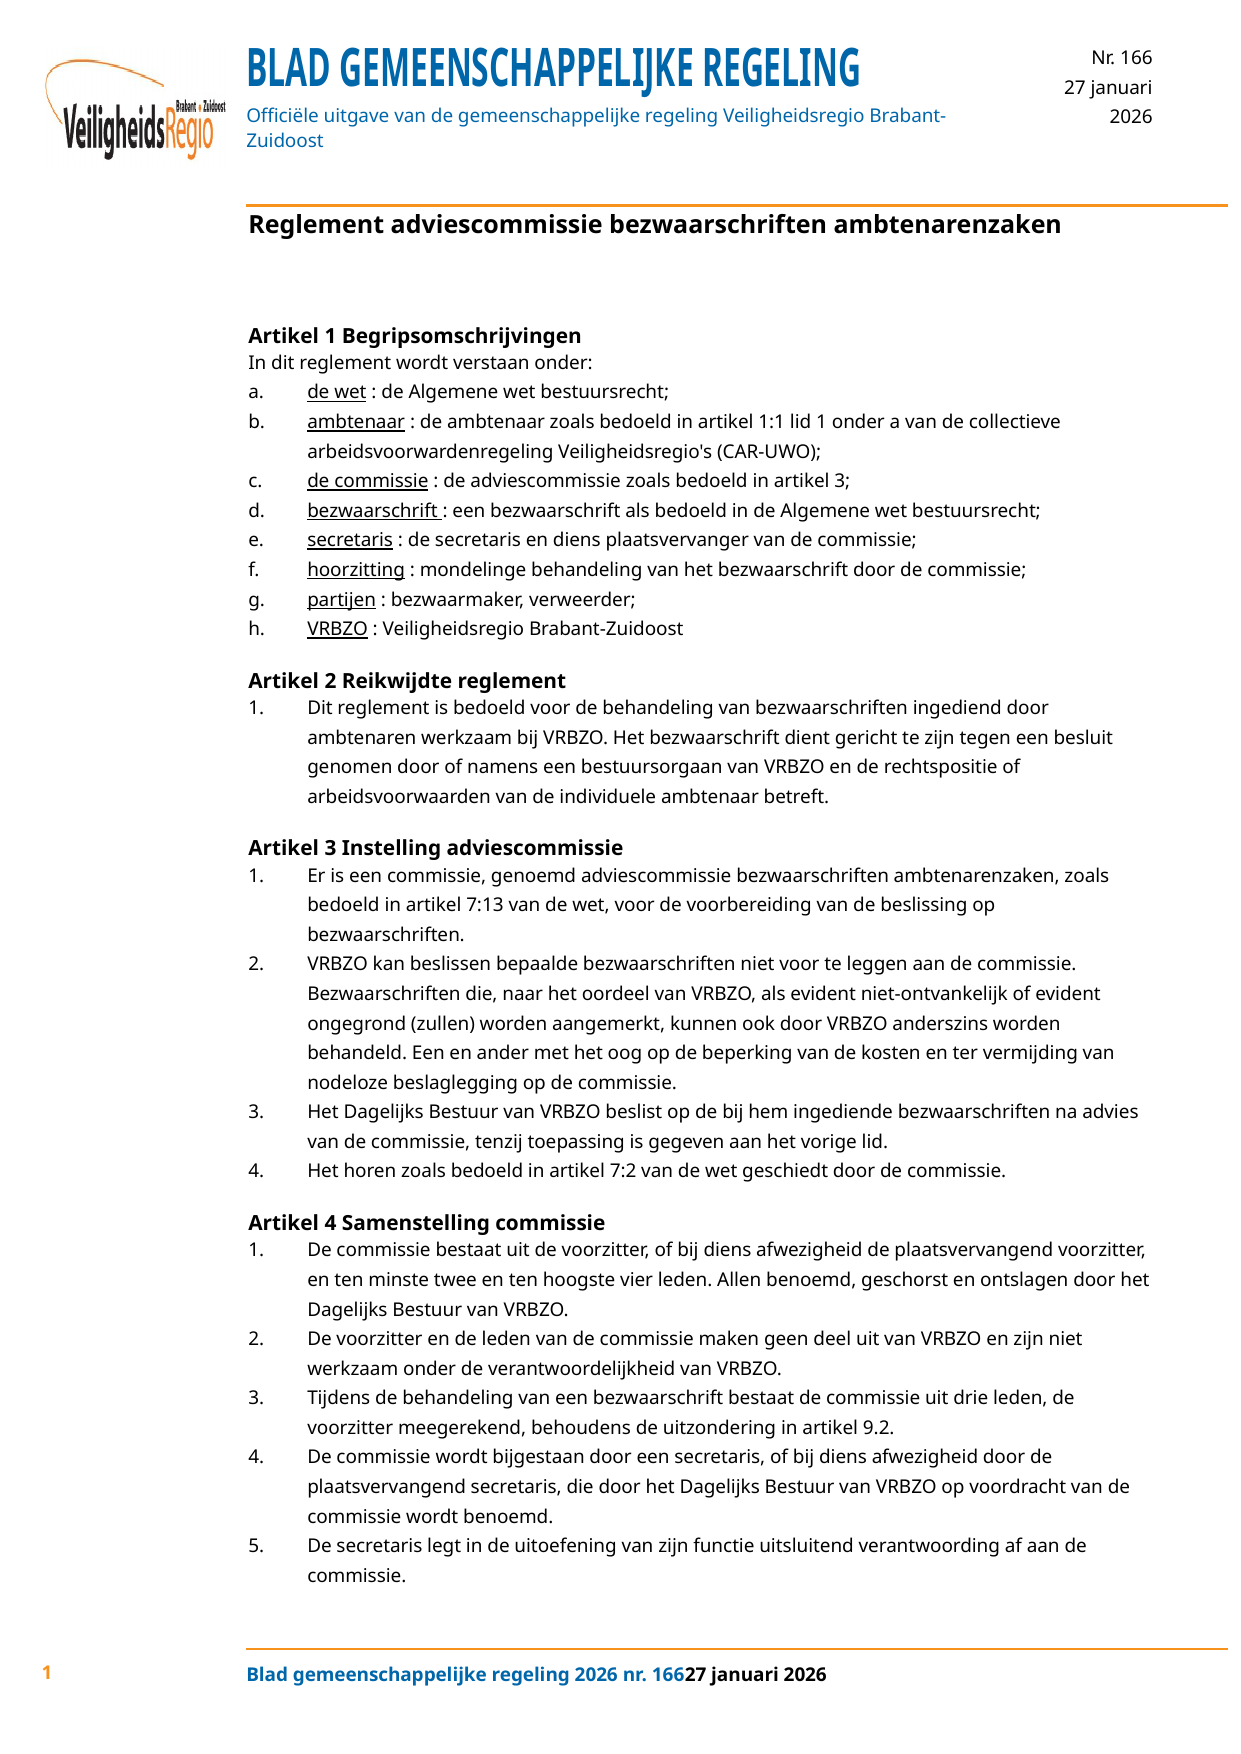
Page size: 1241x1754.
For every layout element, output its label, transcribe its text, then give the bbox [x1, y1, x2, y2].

picture [41, 47, 231, 172]
text Artikel 2 Reikwijdte reglement [248, 666, 1152, 694]
list De voorzitter en de leden van de commissie maken geen deel uit van VRBZO en zijn niet werkzaam onder de verantwoordelijkheid van VRBZO. [248, 1325, 1152, 1381]
list bezwaarschrift : een bezwaarschrift als bedoeld in de Algemene wet bestuursrecht; [248, 497, 1152, 523]
text Artikel 3 Instelling adviescommissie [248, 833, 1152, 862]
list VRBZO : Veiligheidsregio Brabant-Zuidoost [248, 615, 1152, 641]
list ambtenaar : de ambtenaar zoals bedoeld in artikel 1:1 lid 1 onder a van de collectieve arbeidsvoorwardenregeling Veiligheidsregio's (CAR-UWO); [248, 408, 1152, 464]
text Artikel 1 Begripsomschrijvingen [248, 321, 1152, 349]
list partijen : bezwaarmaker, verweerder; [248, 586, 1152, 612]
list de commissie : de adviescommissie zoals bedoeld in artikel 3; [248, 467, 1152, 493]
list hoorzitting : mondelinge behandeling van het bezwaarschrift door de commissie; [248, 556, 1152, 582]
list De commissie wordt bijgestaan door een secretaris, of bij diens afwezigheid door de plaatsvervangend secretaris, die door het Dagelijks Bestuur van VRBZO op voordracht van de commissie wordt benoemd. [248, 1444, 1152, 1528]
text In dit reglement wordt verstaan onder: [248, 349, 1152, 375]
list Dit reglement is bedoeld voor de behandeling van bezwaarschriften ingediend door ambtenaren werkzaam bij VRBZO. Het bezwaarschrift dient gericht te zijn tegen een besluit genomen door of namens een bestuursorgaan van VRBZO en de rechtspositie of arbeidsvoorwaarden van de individuele ambtenaar betreft. [248, 694, 1152, 809]
list secretaris : de secretaris en diens plaatsvervanger van de commissie; [248, 527, 1152, 552]
text Reglement adviescommissie bezwaarschriften ambtenarenzaken [248, 207, 1152, 241]
list Het Dagelijks Bestuur van VRBZO beslist op de bij hem ingediende bezwaarschriften na advies van de commissie, tenzij toepassing is gegeven aan het vorige lid. [248, 1098, 1152, 1154]
list Tijdens de behandeling van een bezwaarschrift bestaat de commissie uit drie leden, de voorzitter meegerekend, behoudens de uitzondering in artikel 9.2. [248, 1384, 1152, 1440]
list De secretaris legt in de uitoefening van zijn functie uitsluitend verantwoording af aan de commissie. [248, 1532, 1152, 1588]
list De commissie bestaat uit de voorzitter, of bij diens afwezigheid de plaatsvervangend voorzitter, en ten minste twee en ten hoogste vier leden. Allen benoemd, geschorst en ontslagen door het Dagelijks Bestuur van VRBZO. [248, 1237, 1152, 1321]
list Het horen zoals bedoeld in artikel 7:2 van de wet geschiedt door de commissie. [248, 1158, 1152, 1183]
list VRBZO kan beslissen bepaalde bezwaarschriften niet voor te leggen aan de commissie. Bezwaarschriften die, naar het oordeel van VRBZO, als evident niet-ontvankelijk of evident ongegrond (zullen) worden aangemerkt, kunnen ook door VRBZO anderszins worden behandeld. Een en ander met het oog op de beperking van de kosten en ter vermijding van nodeloze beslaglegging op de commissie. [248, 951, 1152, 1095]
text Artikel 4 Samenstelling commissie [248, 1208, 1152, 1237]
list Er is een commissie, genoemd adviescommissie bezwaarschriften ambtenarenzaken, zoals bedoeld in artikel 7:13 van de wet, voor de voorbereiding van de beslissing op bezwaarschriften. [248, 862, 1152, 947]
list de wet : de Algemene wet bestuursrecht; [248, 379, 1152, 404]
